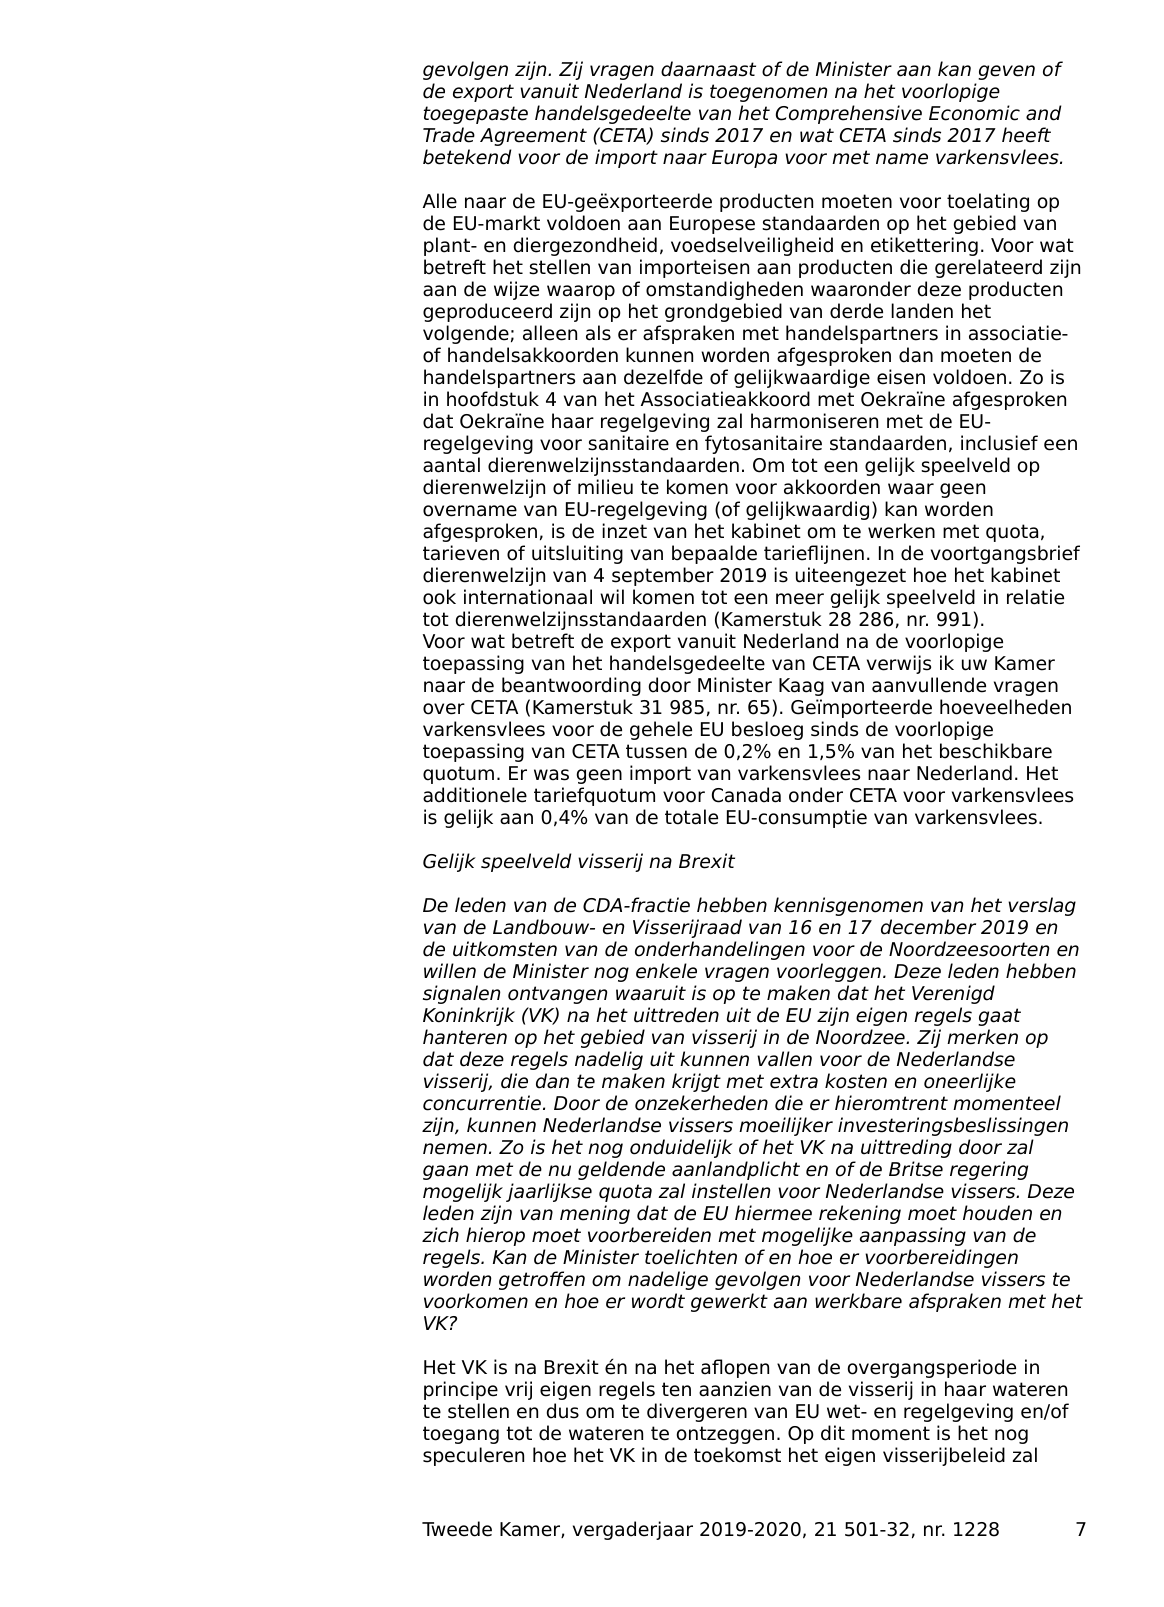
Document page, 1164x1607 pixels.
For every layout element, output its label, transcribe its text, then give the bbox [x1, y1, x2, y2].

text De leden van de CDA-fractie hebben kennisgenomen van het verslag van de Landbouw- en Visserijraad van 16 en 17 december 2019 en de uitkomsten van de onderhandelingen voor de Noordzeesoorten en willen de Minister nog enkele vragen voorleggen. Deze leden hebben signalen ontvangen waaruit is op te maken dat het Verenigd Koninkrijk (VK) na het uittreden uit de EU zijn eigen regels gaat hanteren op het gebied van visserij in de Noordzee. Zij merken op dat deze regels nadelig uit kunnen vallen voor de Nederlandse visserij, die dan te maken krijgt met extra kosten en oneerlijke concurrentie. Door de onzekerheden die er hieromtrent momenteel zijn, kunnen Nederlandse vissers moeilijker investeringsbeslissingen nemen. Zo is het nog onduidelijk of het VK na uittreding door zal gaan met de nu geldende aanlandplicht en of de Britse regering mogelijk jaarlijkse quota zal instellen voor Nederlandse vissers. Deze leden zijn van mening dat de EU hiermee rekening moet houden en zich hierop moet voorbereiden met mogelijke aanpassing van de regels. Kan de Minister toelichten of en hoe er voorbereidingen worden getroffen om nadelige gevolgen voor Nederlandse vissers te voorkomen en hoe er wordt gewerkt aan werkbare afspraken met het VK? [422, 895, 1087, 1334]
text gevolgen zijn. Zij vragen daarnaast of de Minister aan kan geven of de export vanuit Nederland is toegenomen na het voorlopige toegepaste handelsgedeelte van het Comprehensive Economic and Trade Agreement (CETA) sinds 2017 en wat CETA sinds 2017 heeft betekend voor de import naar Europa voor met name varkensvlees. [422, 59, 1087, 169]
text Alle naar de EU-geëxporteerde producten moeten voor toelating op de EU-markt voldoen aan Europese standaarden op het gebied van plant- en diergezondheid, voedselveiligheid en etikettering. Voor wat betreft het stellen van importeisen aan producten die gerelateerd zijn aan de wijze waarop of omstandigheden waaronder deze producten geproduceerd zijn op het grondgebied van derde landen het volgende; alleen als er afspraken met handelspartners in associatie- of handelsakkoorden kunnen worden afgesproken dan moeten de handelspartners aan dezelfde of gelijkwaardige eisen voldoen. Zo is in hoofdstuk 4 van het Associatieakkoord met Oekraïne afgesproken dat Oekraïne haar regelgeving zal harmoniseren met de EU-regelgeving voor sanitaire en fytosanitaire standaarden, inclusief een aantal dierenwelzijnsstandaarden. Om tot een gelijk speelveld op dierenwelzijn of milieu te komen voor akkoorden waar geen overname van EU-regelgeving (of gelijkwaardig) kan worden afgesproken, is de inzet van het kabinet om te werken met quota, tarieven of uitsluiting van bepaalde tarieflijnen. In de voortgangsbrief dierenwelzijn van 4 september 2019 is uiteengezet hoe het kabinet ook internationaal wil komen tot een meer gelijk speelveld in relatie tot dierenwelzijnsstandaarden (Kamerstuk 28 286, nr. 991). [422, 191, 1087, 631]
subtitle Gelijk speelveld visserij na Brexit [422, 851, 1087, 873]
text Voor wat betreft de export vanuit Nederland na de voorlopige toepassing van het handelsgedeelte van CETA verwijs ik uw Kamer naar de beantwoording door Minister Kaag van aanvullende vragen over CETA (Kamerstuk 31 985, nr. 65). Geïmporteerde hoeveelheden varkensvlees voor de gehele EU besloeg sinds de voorlopige toepassing van CETA tussen de 0,2% en 1,5% van het beschikbare quotum. Er was geen import van varkensvlees naar Nederland. Het additionele tariefquotum voor Canada onder CETA voor varkensvlees is gelijk aan 0,4% van de totale EU-consumptie van varkensvlees. [422, 631, 1087, 828]
text Het VK is na Brexit én na het aflopen van de overgangsperiode in principe vrij eigen regels ten aanzien van de visserij in haar wateren te stellen en dus om te divergeren van EU wet- en regelgeving en/of toegang tot de wateren te ontzeggen. Op dit moment is het nog speculeren hoe het VK in de toekomst het eigen visserijbeleid zal [422, 1357, 1087, 1467]
